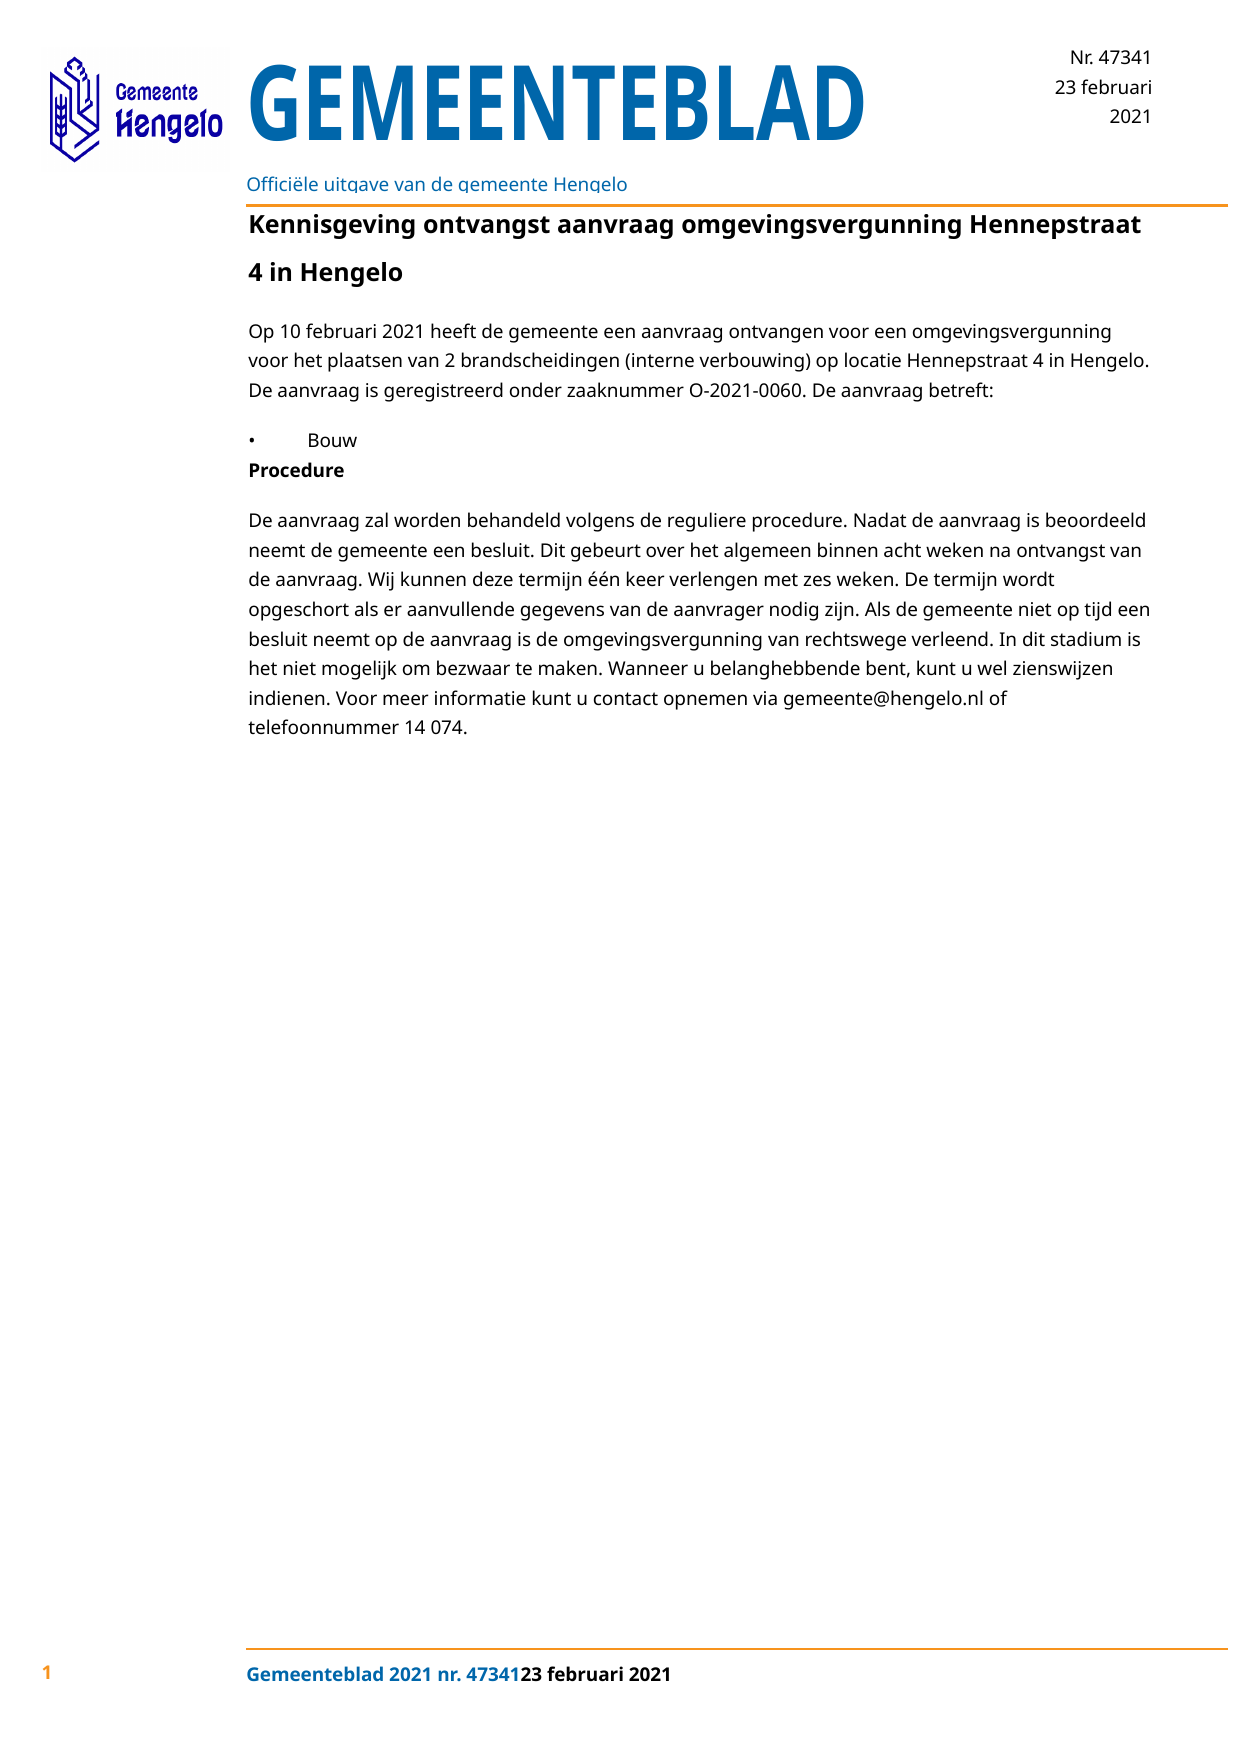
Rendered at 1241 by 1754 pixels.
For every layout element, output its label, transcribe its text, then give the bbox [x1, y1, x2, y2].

text Kennisgeving ontvangst aanvraag omgevingsvergunning Hennepstraat 4 in Hengelo [248, 207, 1152, 288]
picture [41, 47, 231, 172]
text Procedure [248, 457, 1152, 483]
text Op 10 februari 2021 heeft de gemeente een aanvraag ontvangen voor een omgevingsvergunning voor het plaatsen van 2 brandscheidingen (interne verbouwing) op locatie Hennepstraat 4 in Hengelo. De aanvraag is geregistreerd onder zaaknummer O-2021-0060. De aanvraag betreft: [248, 318, 1152, 403]
list Bouw [248, 427, 1152, 453]
text De aanvraag zal worden behandeld volgens de reguliere procedure. Nadat de aanvraag is beoordeeld neemt de gemeente een besluit. Dit gebeurt over het algemeen binnen acht weken na ontvangst van de aanvraag. Wij kunnen deze termijn één keer verlengen met zes weken. De termijn wordt opgeschort als er aanvullende gegevens van de aanvrager nodig zijn. Als de gemeente niet op tijd een besluit neemt op de aanvraag is de omgevingsvergunning van rechtswege verleend. In dit stadium is het niet mogelijk om bezwaar te maken. Wanneer u belanghebbende bent, kunt u wel zienswijzen indienen. Voor meer informatie kunt u contact opnemen via gemeente@hengelo.nl of telefoonnummer 14 074. [248, 507, 1152, 740]
